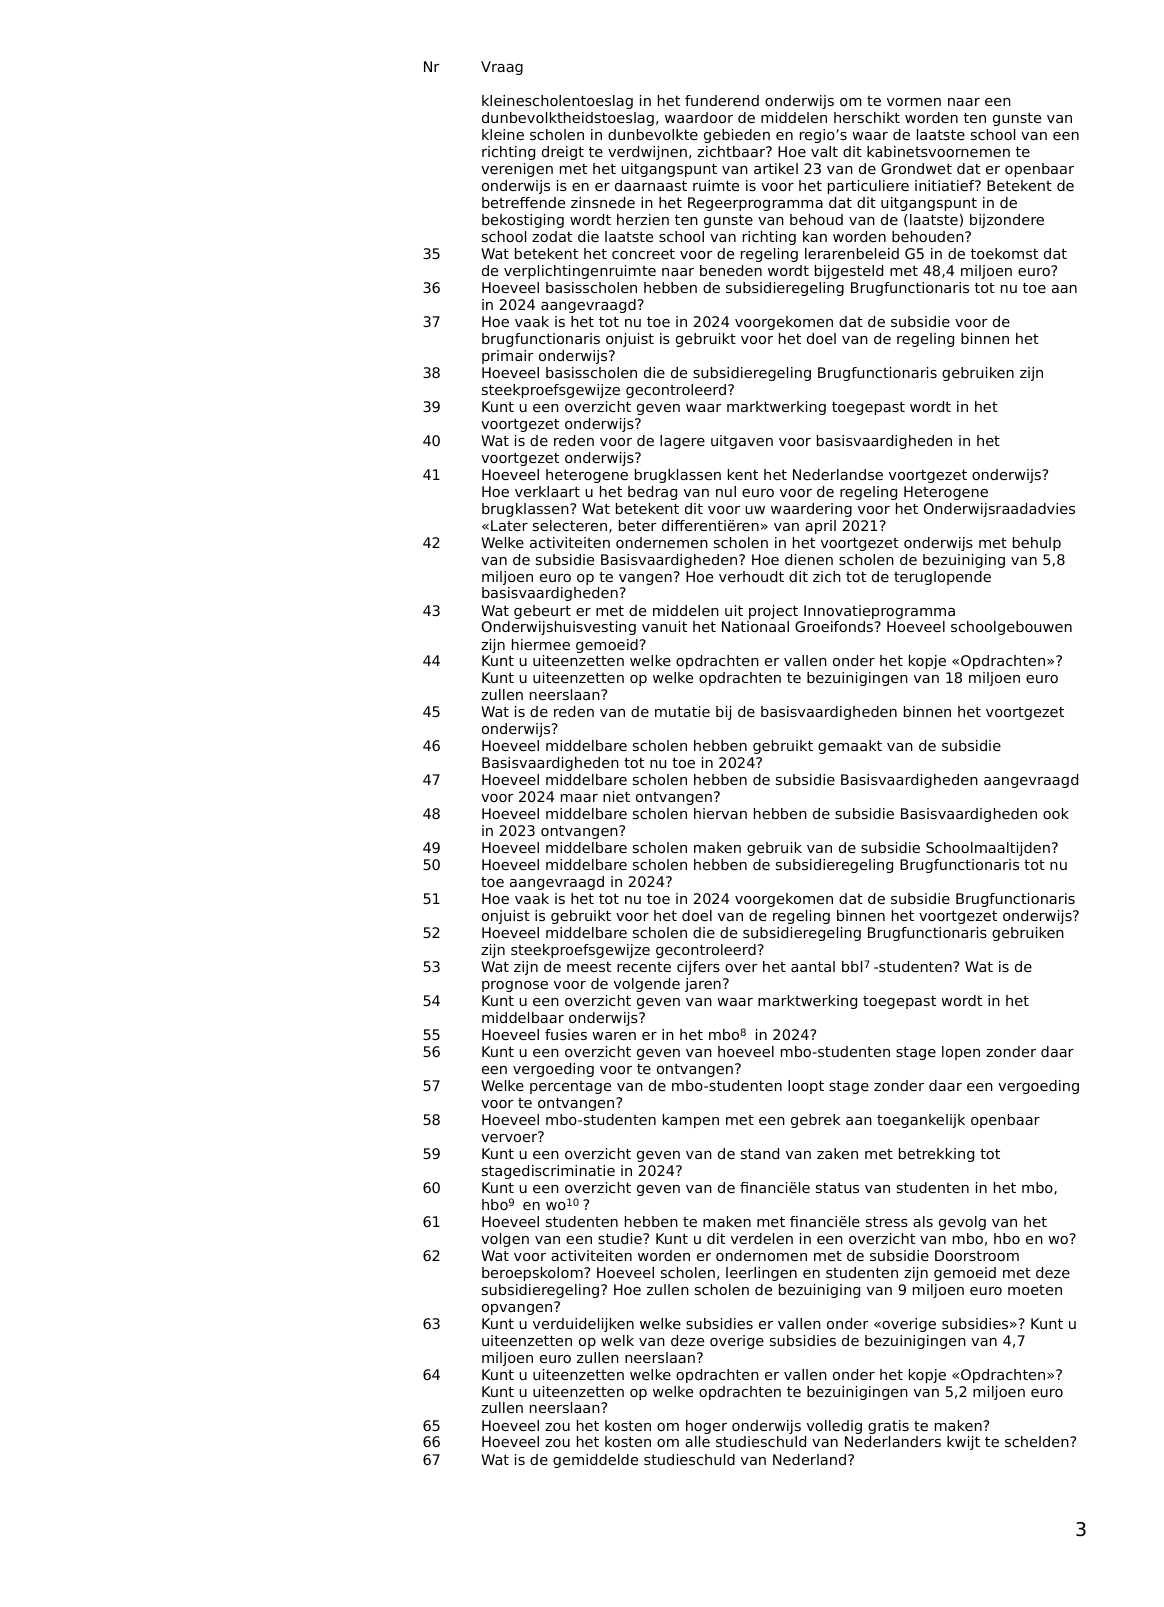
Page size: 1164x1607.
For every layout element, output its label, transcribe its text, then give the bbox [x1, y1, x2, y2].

table_cell Kunt u uiteenzetten welke opdrachten er vallen onder het kopje «Opdrachten»? Kunt u uiteenzetten op welke opdrachten te bezuinigingen van 18 miljoen euro zullen neerslaan? [475, 653, 1087, 704]
table_cell Hoeveel zou het kosten om hoger onderwijs volledig gratis te maken? [475, 1418, 1087, 1434]
table_cell 38 [422, 365, 475, 399]
table_cell Hoeveel basisscholen die de subsidieregeling Brugfunctionaris gebruiken zijn steekproefsgewijze gecontroleerd? [475, 365, 1087, 399]
table_cell 43 [422, 603, 475, 653]
table_cell Welke activiteiten ondernemen scholen in het voortgezet onderwijs met behulp van de subsidie Basisvaardigheden? Hoe dienen scholen de bezuiniging van 5,8 miljoen euro op te vangen? Hoe verhoudt dit zich tot de teruglopende basisvaardigheden? [475, 535, 1087, 602]
table_cell kleinescholentoeslag in het funderend onderwijs om te vormen naar een dunbevolktheidstoeslag, waardoor de middelen herschikt worden ten gunste van kleine scholen in dunbevolkte gebieden en regio’s waar de laatste school van een richting dreigt te verdwijnen, zichtbaar? Hoe valt dit kabinetsvoornemen te verenigen met het uitgangspunt van artikel 23 van de Grondwet dat er openbaar onderwijs is en er daarnaast ruimte is voor het particuliere initiatief? Betekent de betreffende zinsnede in het Regeerprogramma dat dit uitgangspunt in de bekostiging wordt herzien ten gunste van behoud van de (laatste) bijzondere school zodat die laatste school van richting kan worden behouden? [475, 93, 1087, 246]
table_cell 45 [422, 704, 475, 738]
table_cell 64 [422, 1366, 475, 1417]
table_cell Hoeveel middelbare scholen die de subsidieregeling Brugfunctionaris gebruiken zijn steekproefsgewijze gecontroleerd? [475, 925, 1087, 959]
table_cell Hoeveel studenten hebben te maken met financiële stress als gevolg van het volgen van een studie? Kunt u dit verdelen in een overzicht van mbo, hbo en wo? [475, 1214, 1087, 1248]
table_cell 51 [422, 891, 475, 925]
table_cell 37 [422, 314, 475, 365]
table_cell Wat is de reden van de mutatie bij de basisvaardigheden binnen het voortgezet onderwijs? [475, 704, 1087, 738]
table_cell 42 [422, 535, 475, 602]
table_cell 60 [422, 1180, 475, 1214]
table_cell [422, 93, 475, 246]
table_cell Wat is de reden voor de lagere uitgaven voor basisvaardigheden in het voortgezet onderwijs? [475, 433, 1087, 467]
table_cell 48 [422, 806, 475, 840]
table_cell 53 [422, 959, 475, 993]
table_cell Wat is de gemiddelde studieschuld van Nederland? [475, 1451, 1087, 1468]
table_cell Wat voor activiteiten worden er ondernomen met de subsidie Doorstroom beroepskolom? Hoeveel scholen, leerlingen en studenten zijn gemoeid met deze subsidieregeling? Hoe zullen scholen de bezuiniging van 9 miljoen euro moeten opvangen? [475, 1248, 1087, 1316]
table_cell 39 [422, 399, 475, 433]
table_cell Kunt u verduidelijken welke subsidies er vallen onder «overige subsidies»? Kunt u uiteenzetten op welk van deze overige subsidies de bezuinigingen van 4,7 miljoen euro zullen neerslaan? [475, 1316, 1087, 1366]
table_cell Kunt u een overzicht geven van de stand van zaken met betrekking tot stagediscriminatie in 2024? [475, 1146, 1087, 1180]
table_cell Hoeveel middelbare scholen hebben de subsidieregeling Brugfunctionaris tot nu toe aangevraagd in 2024? [475, 857, 1087, 891]
table_cell Kunt u uiteenzetten welke opdrachten er vallen onder het kopje «Opdrachten»? Kunt u uiteenzetten op welke opdrachten te bezuinigingen van 5,2 miljoen euro zullen neerslaan? [475, 1366, 1087, 1417]
table_cell Wat betekent het concreet voor de regeling lerarenbeleid G5 in de toekomst dat de verplichtingenruimte naar beneden wordt bijgesteld met 48,4 miljoen euro? [475, 246, 1087, 280]
table_cell Hoeveel basisscholen hebben de subsidieregeling Brugfunctionaris tot nu toe aan in 2024 aangevraagd? [475, 280, 1087, 314]
table_cell 46 [422, 738, 475, 772]
table_cell 63 [422, 1316, 475, 1366]
table_cell 40 [422, 433, 475, 467]
table_cell Hoe vaak is het tot nu toe in 2024 voorgekomen dat de subsidie voor de brugfunctionaris onjuist is gebruikt voor het doel van de regeling binnen het primair onderwijs? [475, 314, 1087, 365]
table_cell 50 [422, 857, 475, 891]
table_cell Hoeveel zou het kosten om alle studieschuld van Nederlanders kwijt te schelden? [475, 1434, 1087, 1451]
table_cell [475, 76, 1087, 93]
table_cell 44 [422, 653, 475, 704]
table_cell 54 [422, 993, 475, 1027]
table_cell 49 [422, 840, 475, 857]
table_cell 65 [422, 1418, 475, 1434]
table_cell 56 [422, 1044, 475, 1078]
table_cell Hoeveel mbo-studenten kampen met een gebrek aan toegankelijk openbaar vervoer? [475, 1112, 1087, 1146]
table_cell Hoeveel middelbare scholen maken gebruik van de subsidie Schoolmaaltijden? [475, 840, 1087, 857]
table_cell 41 [422, 467, 475, 534]
table_cell Kunt u een overzicht geven van de financiële status van studenten in het mbo, hbo9 en wo10? [475, 1180, 1087, 1214]
table_cell Wat gebeurt er met de middelen uit project Innovatieprogramma Onderwijshuisvesting vanuit het Nationaal Groeifonds? Hoeveel schoolgebouwen zijn hiermee gemoeid? [475, 603, 1087, 653]
table_cell 35 [422, 246, 475, 280]
table_cell 36 [422, 280, 475, 314]
table_cell Hoeveel middelbare scholen hiervan hebben de subsidie Basisvaardigheden ook in 2023 ontvangen? [475, 806, 1087, 840]
table_cell Kunt u een overzicht geven van waar marktwerking toegepast wordt in het middelbaar onderwijs? [475, 993, 1087, 1027]
table_header Nr [422, 59, 475, 76]
table_cell Hoeveel heterogene brugklassen kent het Nederlandse voortgezet onderwijs? Hoe verklaart u het bedrag van nul euro voor de regeling Heterogene brugklassen? Wat betekent dit voor uw waardering voor het Onderwijsraadadvies «Later selecteren, beter differentiëren» van april 2021? [475, 467, 1087, 534]
table_cell 55 [422, 1027, 475, 1044]
table_cell 66 [422, 1434, 475, 1451]
table_cell 58 [422, 1112, 475, 1146]
table_cell 57 [422, 1078, 475, 1112]
table_cell Kunt u een overzicht geven van hoeveel mbo-studenten stage lopen zonder daar een vergoeding voor te ontvangen? [475, 1044, 1087, 1078]
table_cell 67 [422, 1451, 475, 1468]
table_cell Hoeveel middelbare scholen hebben gebruikt gemaakt van de subsidie Basisvaardigheden tot nu toe in 2024? [475, 738, 1087, 772]
table_cell Welke percentage van de mbo-studenten loopt stage zonder daar een vergoeding voor te ontvangen? [475, 1078, 1087, 1112]
table_cell Hoe vaak is het tot nu toe in 2024 voorgekomen dat de subsidie Brugfunctionaris onjuist is gebruikt voor het doel van de regeling binnen het voortgezet onderwijs? [475, 891, 1087, 925]
table_cell 47 [422, 772, 475, 806]
table_cell 52 [422, 925, 475, 959]
table_cell 59 [422, 1146, 475, 1180]
table_cell Hoeveel fusies waren er in het mbo8 in 2024? [475, 1027, 1087, 1044]
table_header Vraag [475, 59, 1087, 76]
table_cell 61 [422, 1214, 475, 1248]
table_cell Kunt u een overzicht geven waar marktwerking toegepast wordt in het voortgezet onderwijs? [475, 399, 1087, 433]
table_cell [422, 76, 475, 93]
table_cell Hoeveel middelbare scholen hebben de subsidie Basisvaardigheden aangevraagd voor 2024 maar niet ontvangen? [475, 772, 1087, 806]
table_cell Wat zijn de meest recente cijfers over het aantal bbl7-studenten? Wat is de prognose voor de volgende jaren? [475, 959, 1087, 993]
table_cell 62 [422, 1248, 475, 1316]
